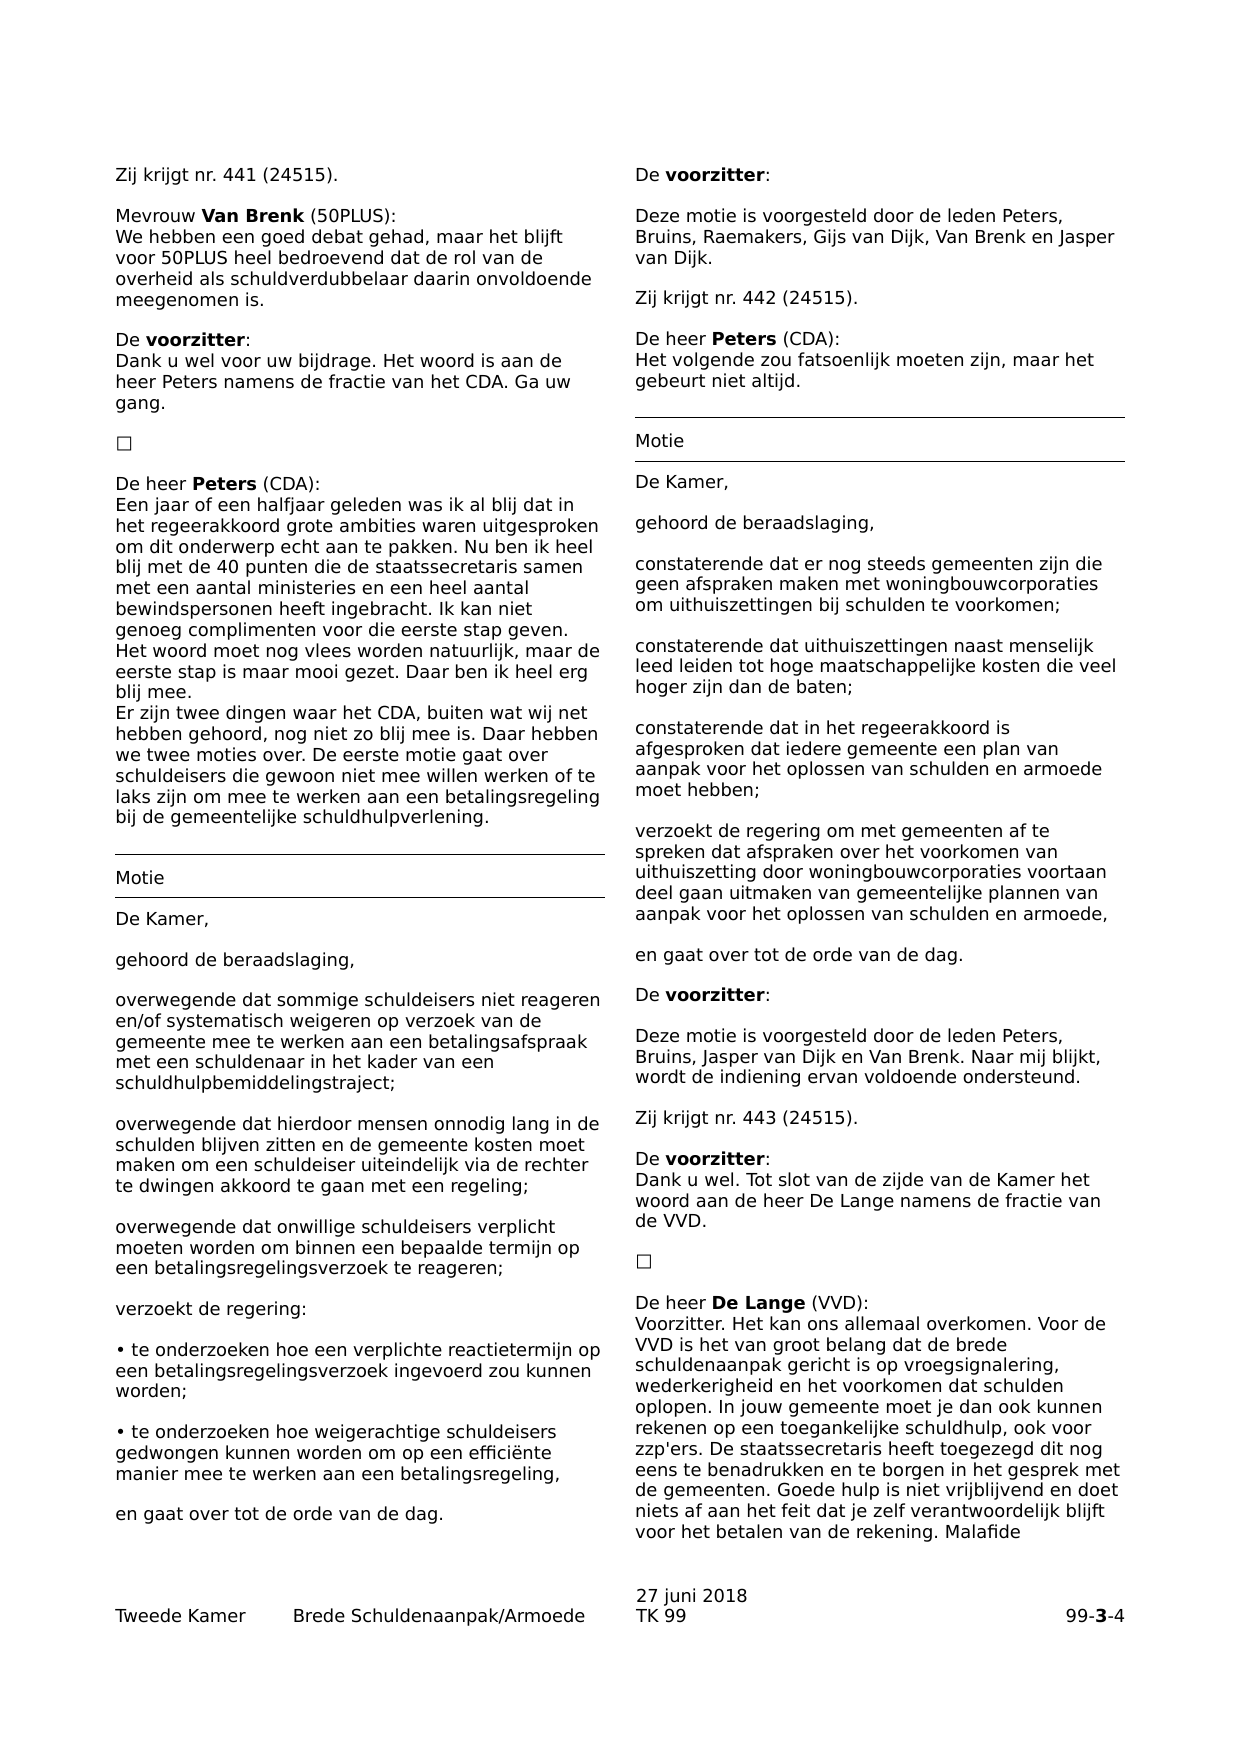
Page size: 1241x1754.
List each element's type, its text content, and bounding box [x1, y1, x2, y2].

text De heer Peters (CDA): [115, 474, 605, 495]
text Zij krijgt nr. 443 (24515). [635, 1108, 1125, 1129]
text overwegende dat onwillige schuldeisers verplicht moeten worden om binnen een bepaalde termijn op een betalingsregelingsverzoek te reageren; [115, 1217, 605, 1279]
text We hebben een goed debat gehad, maar het blijft voor 50PLUS heel bedroevend dat de rol van de overheid als schuldverdubbelaar daarin onvoldoende meegenomen is. [115, 227, 605, 310]
text Motie [635, 431, 1125, 452]
text Zij krijgt nr. 442 (24515). [635, 288, 1125, 309]
text Voorzitter. Het kan ons allemaal overkomen. Voor de VVD is het van groot belang dat de brede schuldenaanpak gericht is op vroegsignalering, wederkerigheid en het voorkomen dat schulden oplopen. In jouw gemeente moet je dan ook kunnen rekenen op een toegankelijke schuldhulp, ook voor zzp'ers. De staatssecretaris heeft toegezegd dit nog eens te benadrukken en te borgen in het gesprek met de gemeenten. Goede hulp is niet vrijblijvend en doet niets af aan het feit dat je zelf verantwoordelijk blijft voor het betalen van de rekening. Malafide [635, 1313, 1125, 1543]
text constaterende dat uithuiszettingen naast menselijk leed leiden tot hoge maatschappelijke kosten die veel hoger zijn dan de baten; [635, 636, 1125, 698]
text Deze motie is voorgesteld door de leden Peters, Bruins, Raemakers, Gijs van Dijk, Van Brenk en Jasper van Dijk. [635, 206, 1125, 268]
text constaterende dat er nog steeds gemeenten zijn die geen afspraken maken met woningbouwcorporaties om uithuiszettingen bij schulden te voorkomen; [635, 553, 1125, 616]
text Motie [115, 868, 605, 889]
text Dank u wel. Tot slot van de zijde van de Kamer het woord aan de heer De Lange namens de fractie van de VVD. [635, 1169, 1125, 1232]
text verzoekt de regering: [115, 1299, 605, 1320]
text De voorzitter: [115, 330, 605, 351]
text verzoekt de regering om met gemeenten af te spreken dat afspraken over het voorkomen van uithuiszetting door woningbouwcorporaties voortaan deel gaan uitmaken van gemeentelijke plannen van aanpak voor het oplossen van schulden en armoede, [635, 821, 1125, 924]
text overwegende dat hierdoor mensen onnodig lang in de schulden blijven zitten en de gemeente kosten moet maken om een schuldeiser uiteindelijk via de rechter te dwingen akkoord te gaan met een regeling; [115, 1114, 605, 1197]
text De Kamer, [635, 472, 1125, 493]
text De heer Peters (CDA): [635, 329, 1125, 350]
text De voorzitter: [635, 1149, 1125, 1169]
text overwegende dat sommige schuldeisers niet reageren en/of systematisch weigeren op verzoek van de gemeente mee te werken aan een betalingsafspraak met een schuldenaar in het kader van een schuldhulpbemiddelingstraject; [115, 990, 605, 1094]
text Deze motie is voorgesteld door de leden Peters, Bruins, Jasper van Dijk en Van Brenk. Naar mij blijkt, wordt de indiening ervan voldoende ondersteund. [635, 1026, 1125, 1088]
text • te onderzoeken hoe weigerachtige schuldeisers gedwongen kunnen worden om op een efficiënte manier mee te werken aan een betalingsregeling, [115, 1422, 605, 1484]
text ⬜ [115, 433, 605, 454]
text De Kamer, [115, 909, 605, 929]
text De voorzitter: [635, 985, 1125, 1006]
text en gaat over tot de orde van de dag. [115, 1504, 605, 1525]
text • te onderzoeken hoe een verplichte reactietermijn op een betalingsregelingsverzoek ingevoerd zou kunnen worden; [115, 1340, 605, 1402]
text gehoord de beraadslaging, [635, 513, 1125, 533]
text De voorzitter: [635, 165, 1125, 186]
text Dank u wel voor uw bijdrage. Het woord is aan de heer Peters namens de fractie van het CDA. Ga uw gang. [115, 351, 605, 413]
text Het volgende zou fatsoenlijk moeten zijn, maar het gebeurt niet altijd. [635, 350, 1125, 391]
text en gaat over tot de orde van de dag. [635, 944, 1125, 965]
text Zij krijgt nr. 441 (24515). [115, 165, 605, 186]
text Mevrouw Van Brenk (50PLUS): [115, 206, 605, 227]
text De heer De Lange (VVD): [635, 1293, 1125, 1313]
text Een jaar of een halfjaar geleden was ik al blij dat in het regeerakkoord grote ambities waren uitgesproken om dit onderwerp echt aan te pakken. Nu ben ik heel blij met de 40 punten die de staatssecretaris samen met een aantal ministeries en een heel aantal bewindspersonen heeft ingebracht. Ik kan niet genoeg complimenten voor die eerste stap geven. Het woord moet nog vlees worden natuurlijk, maar de eerste stap is maar mooi gezet. Daar ben ik heel erg blij mee. [115, 495, 605, 703]
text constaterende dat in het regeerakkoord is afgesproken dat iedere gemeente een plan van aanpak voor het oplossen van schulden en armoede moet hebben; [635, 718, 1125, 801]
text Er zijn twee dingen waar het CDA, buiten wat wij net hebben gehoord, nog niet zo blij mee is. Daar hebben we twee moties over. De eerste motie gaat over schuldeisers die gewoon niet mee willen werken of te laks zijn om mee te werken aan een betalingsregeling bij de gemeentelijke schuldhulpverlening. [115, 703, 605, 828]
text ⬜ [635, 1252, 1125, 1273]
text gehoord de beraadslaging, [115, 949, 605, 970]
